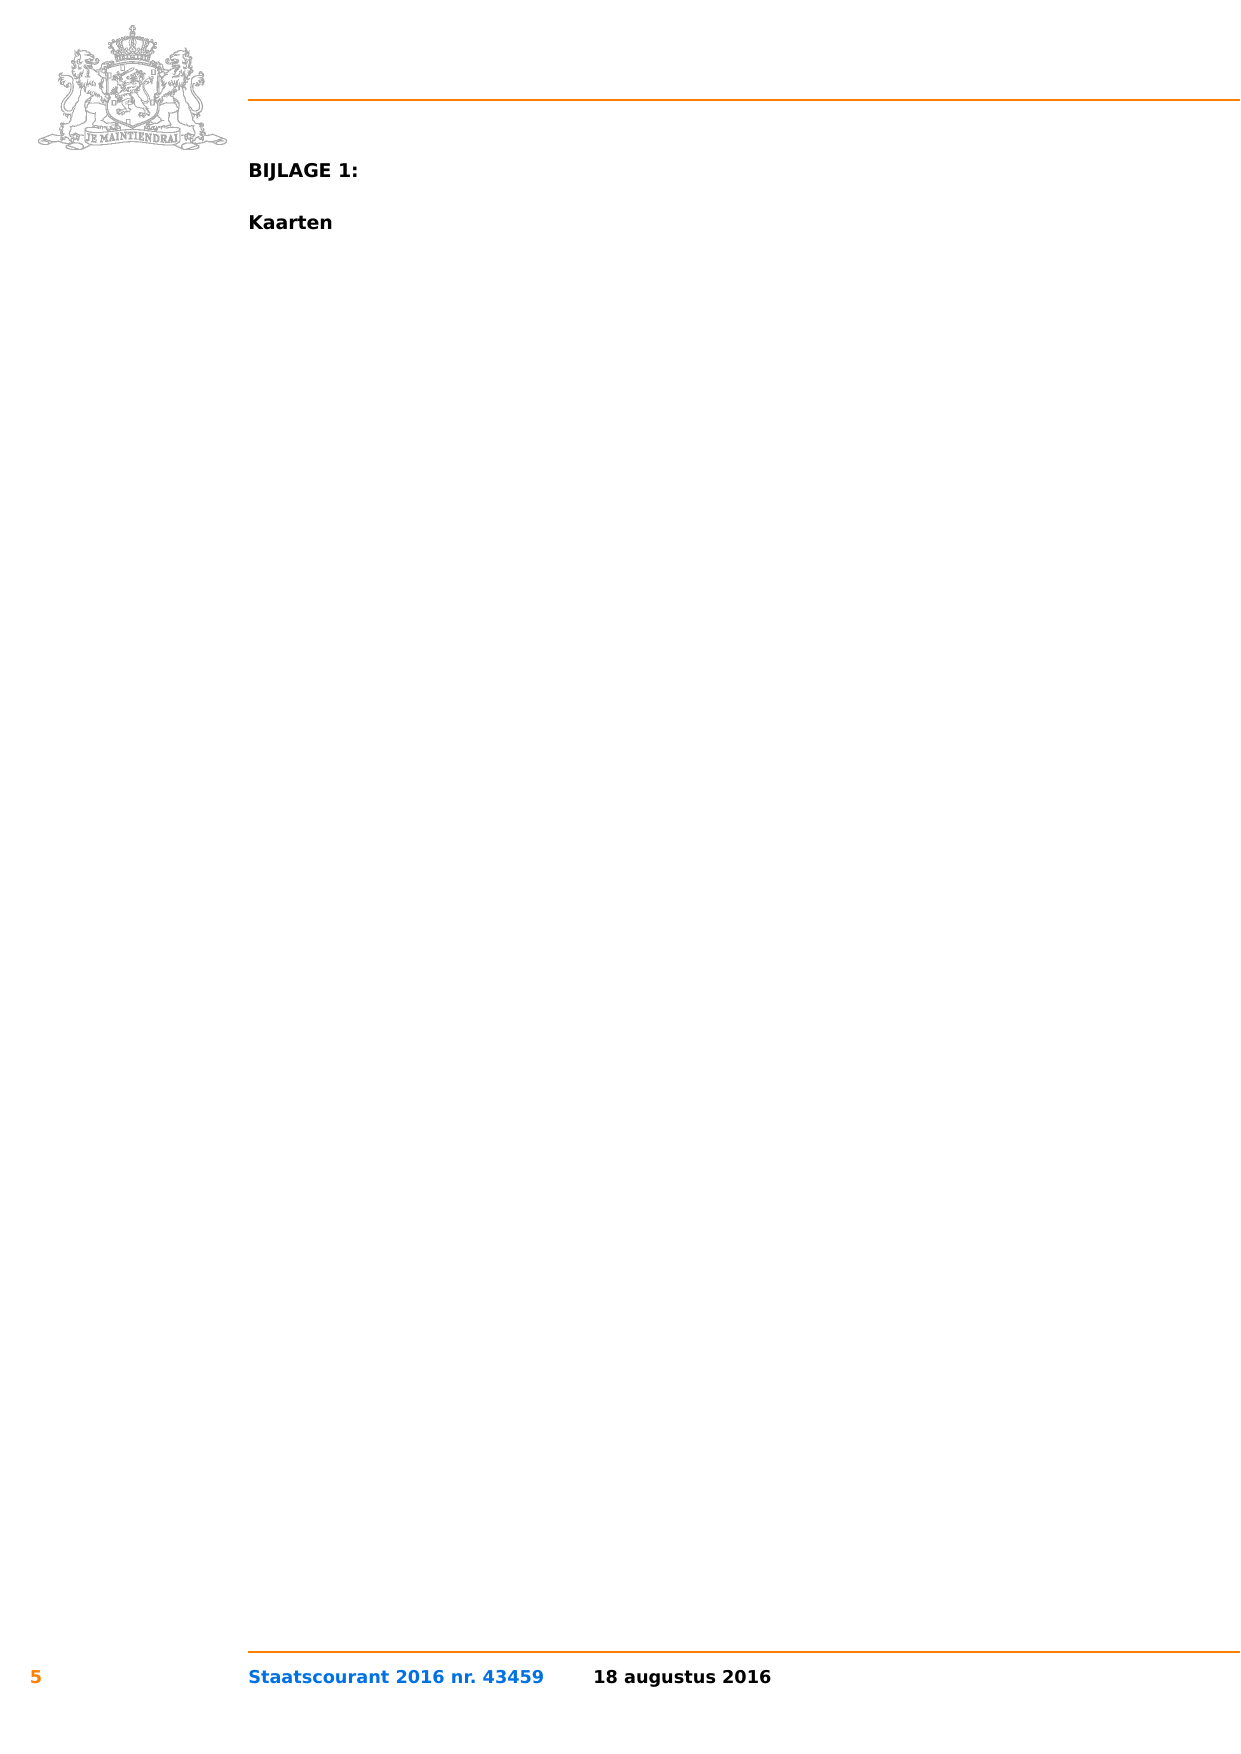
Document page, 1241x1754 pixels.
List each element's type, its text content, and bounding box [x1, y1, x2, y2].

subtitle Kaarten [248, 212, 1163, 234]
subtitle BIJLAGE 1: [248, 160, 1163, 182]
picture [38, 25, 227, 150]
